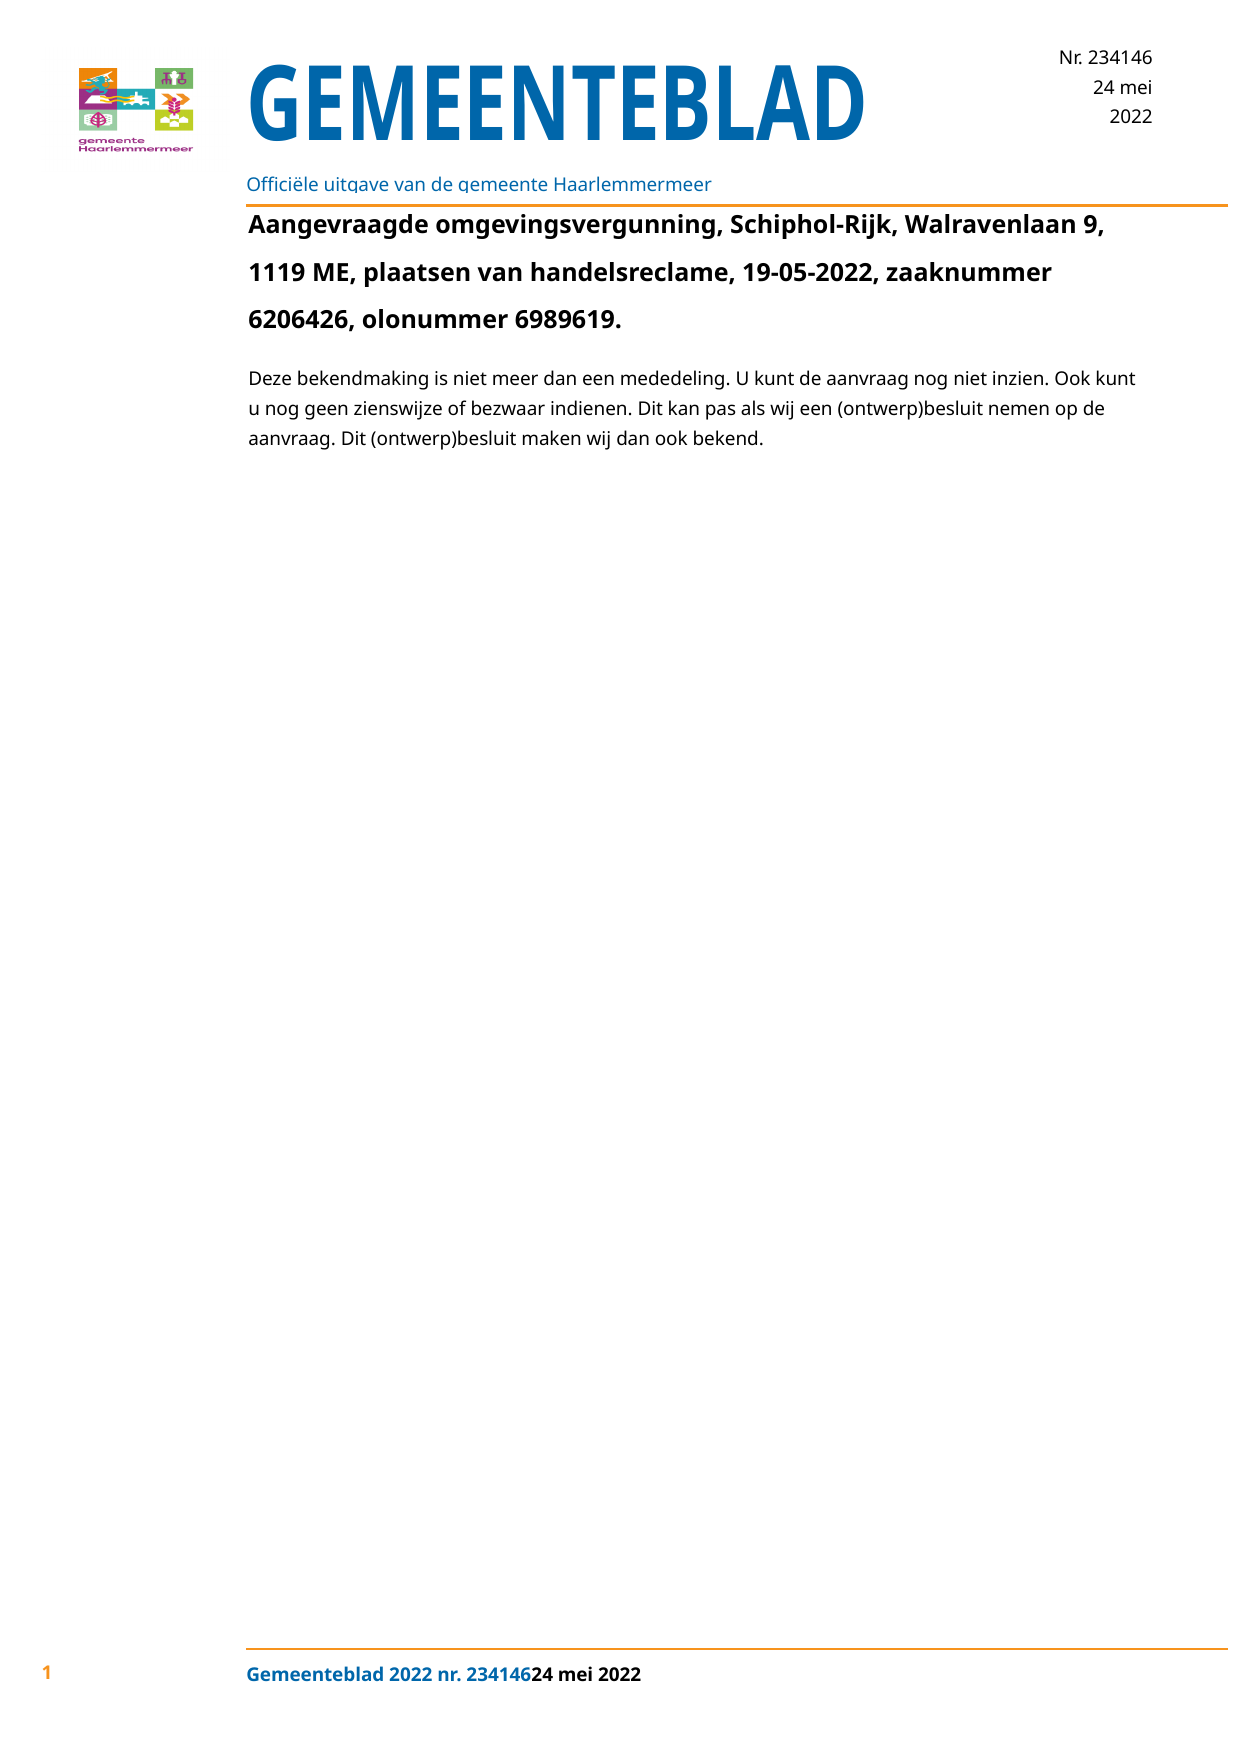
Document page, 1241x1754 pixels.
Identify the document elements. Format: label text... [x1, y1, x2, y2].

text Aangevraagde omgevingsvergunning, Schiphol-Rijk, Walravenlaan 9, 1119 ME, plaatsen van handelsreclame, 19-05-2022, zaaknummer 6206426, olonummer 6989619. [248, 207, 1152, 336]
picture [41, 47, 231, 172]
text Deze bekendmaking is niet meer dan een mededeling. U kunt de aanvraag nog niet inzien. Ook kunt u nog geen zienswijze of bezwaar indienen. Dit kan pas als wij een (ontwerp)besluit nemen op de aanvraag. Dit (ontwerp)besluit maken wij dan ook bekend. [248, 366, 1152, 450]
